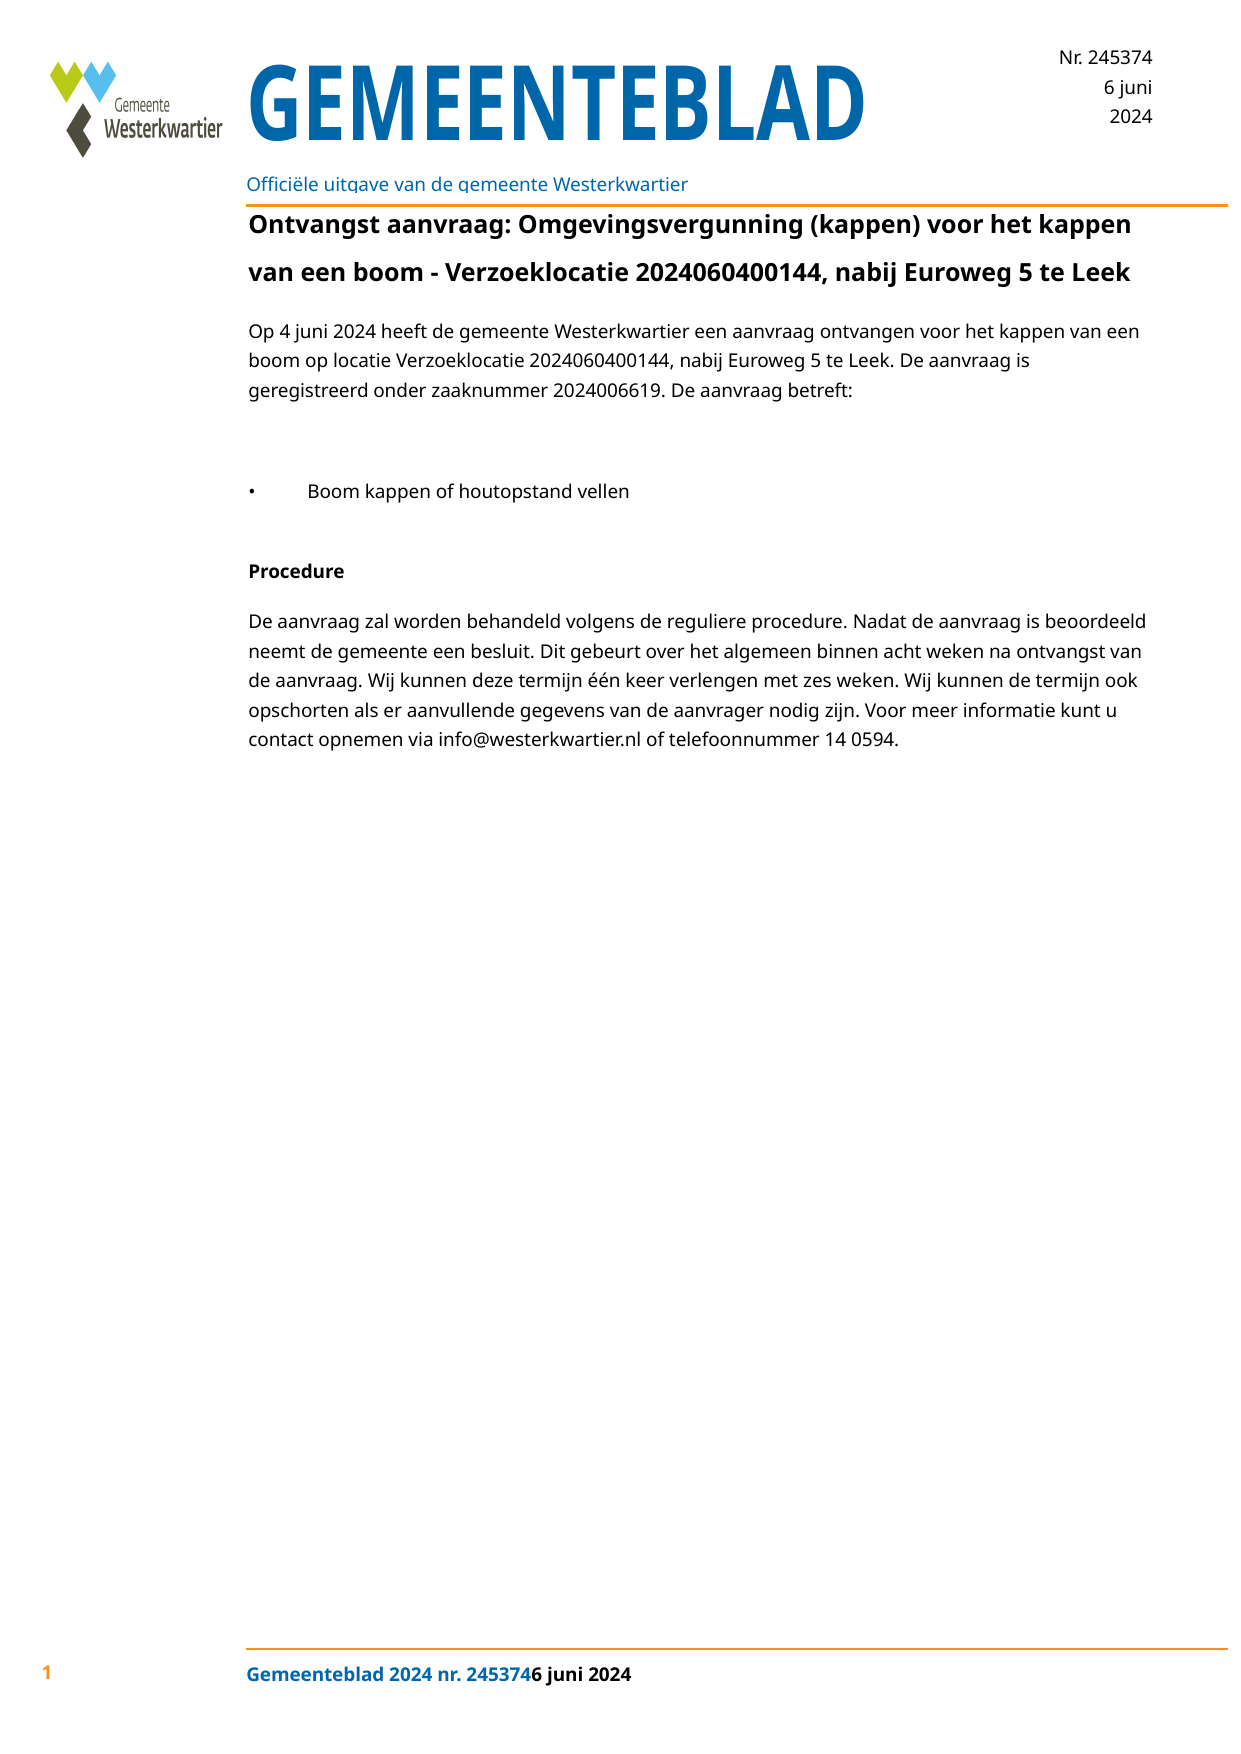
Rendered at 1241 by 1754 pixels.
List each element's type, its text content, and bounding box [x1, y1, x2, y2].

text Procedure [248, 558, 1152, 584]
list Boom kappen of houtopstand vellen [248, 478, 1152, 504]
text Ontvangst aanvraag: Omgevingsvergunning (kappen) voor het kappen van een boom - Verzoeklocatie 2024060400144, nabij Euroweg 5 te Leek [248, 207, 1152, 288]
text Op 4 juni 2024 heeft de gemeente Westerkwartier een aanvraag ontvangen voor het kappen van een boom op locatie Verzoeklocatie 2024060400144, nabij Euroweg 5 te Leek. De aanvraag is geregistreerd onder zaaknummer 2024006619. De aanvraag betreft: [248, 318, 1152, 403]
text De aanvraag zal worden behandeld volgens de reguliere procedure. Nadat de aanvraag is beoordeeld neemt de gemeente een besluit. Dit gebeurt over het algemeen binnen acht weken na ontvangst van de aanvraag. Wij kunnen deze termijn één keer verlengen met zes weken. Wij kunnen de termijn ook opschorten als er aanvullende gegevens van de aanvrager nodig zijn. Voor meer informatie kunt u contact opnemen via info@westerkwartier.nl of telefoonnummer 14 0594. [248, 608, 1152, 752]
picture [41, 47, 231, 172]
